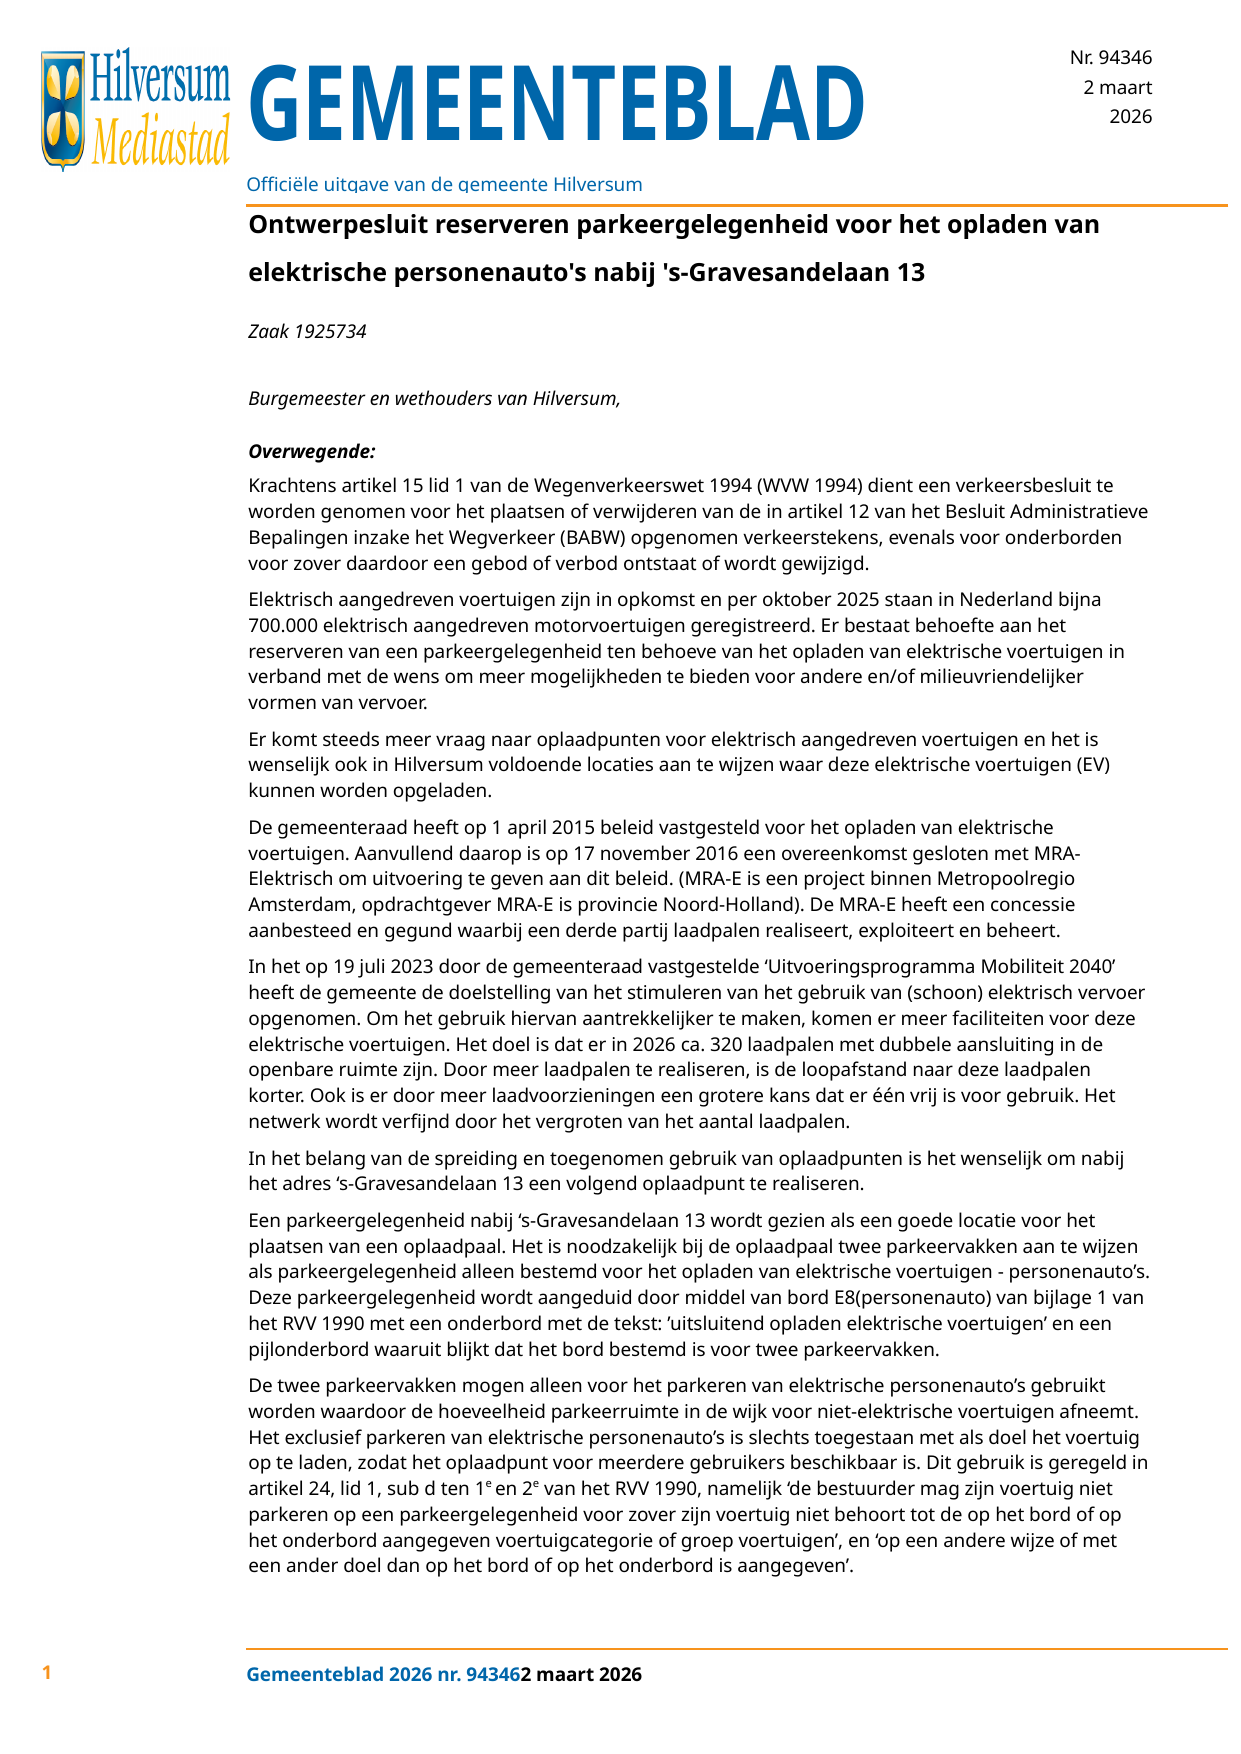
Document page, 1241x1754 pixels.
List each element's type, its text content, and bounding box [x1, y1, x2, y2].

text Zaak 1925734 [248, 318, 1152, 344]
text In het belang van de spreiding en toegenomen gebruik van oplaadpunten is het wenselijk om nabij het adres ‘s-Gravesandelaan 13 een volgend oplaadpunt te realiseren. [248, 1145, 1152, 1196]
text De twee parkeervakken mogen alleen voor het parkeren van elektrische personenauto’s gebruikt worden waardoor de hoeveelheid parkeerruimte in de wijk voor niet-elektrische voertuigen afneemt. Het exclusief parkeren van elektrische personenauto’s is slechts toegestaan met als doel het voertuig op te laden, zodat het oplaadpunt voor meerdere gebruikers beschikbaar is. Dit gebruik is geregeld in artikel 24, lid 1, sub d ten 1e en 2e van het RVV 1990, namelijk ‘de bestuurder mag zijn voertuig niet parkeren op een parkeergelegenheid voor zover zijn voertuig niet behoort tot de op het bord of op het onderbord aangegeven voertuigcategorie of groep voertuigen’, en ‘op een andere wijze of met een ander doel dan op het bord of op het onderbord is aangegeven’. [248, 1372, 1152, 1578]
text Overwegende: [248, 438, 1152, 464]
text In het op 19 juli 2023 door de gemeenteraad vastgestelde ‘Uitvoeringsprogramma Mobiliteit 2040’ heeft de gemeente de doelstelling van het stimuleren van het gebruik van (schoon) elektrisch vervoer opgenomen. Om het gebruik hiervan aantrekkelijker te maken, komen er meer faciliteiten voor deze elektrische voertuigen. Het doel is dat er in 2026 ca. 320 laadpalen met dubbele aansluiting in de openbare ruimte zijn. Door meer laadpalen te realiseren, is de loopafstand naar deze laadpalen korter. Ook is er door meer laadvoorzieningen een grotere kans dat er één vrij is voor gebruik. Het netwerk wordt verfijnd door het vergroten van het aantal laadpalen. [248, 954, 1152, 1134]
text De gemeenteraad heeft op 1 april 2015 beleid vastgesteld voor het opladen van elektrische voertuigen. Aanvullend daarop is op 17 november 2016 een overeenkomst gesloten met MRA-Elektrisch om uitvoering te geven aan dit beleid. (MRA-E is een project binnen Metropoolregio Amsterdam, opdrachtgever MRA-E is provincie Noord-Holland). De MRA-E heeft een concessie aanbesteed en gegund waarbij een derde partij laadpalen realiseert, exploiteert en beheert. [248, 814, 1152, 943]
text Krachtens artikel 15 lid 1 van de Wegenverkeerswet 1994 (WVW 1994) dient een verkeersbesluit te worden genomen voor het plaatsen of verwijderen van de in artikel 12 van het Besluit Administratieve Bepalingen inzake het Wegverkeer (BABW) opgenomen verkeerstekens, evenals voor onderborden voor zover daardoor een gebod of verbod ontstaat of wordt gewijzigd. [248, 472, 1152, 575]
text Burgemeester en wethouders van Hilversum, [248, 386, 1152, 411]
text Er komt steeds meer vraag naar oplaadpunten voor elektrisch aangedreven voertuigen en het is wenselijk ook in Hilversum voldoende locaties aan te wijzen waar deze elektrische voertuigen (EV) kunnen worden opgeladen. [248, 726, 1152, 803]
text Ontwerpesluit reserveren parkeergelegenheid voor het opladen van elektrische personenauto's nabij 's-Gravesandelaan 13 [248, 207, 1152, 288]
picture [41, 47, 231, 172]
text Elektrisch aangedreven voertuigen zijn in opkomst en per oktober 2025 staan in Nederland bijna 700.000 elektrisch aangedreven motorvoertuigen geregistreerd. Er bestaat behoefte aan het reserveren van een parkeergelegenheid ten behoeve van het opladen van elektrische voertuigen in verband met de wens om meer mogelijkheden te bieden voor andere en/of milieuvriendelijker vormen van vervoer. [248, 586, 1152, 715]
text Een parkeergelegenheid nabij ‘s-Gravesandelaan 13 wordt gezien als een goede locatie voor het plaatsen van een oplaadpaal. Het is noodzakelijk bij de oplaadpaal twee parkeervakken aan te wijzen als parkeergelegenheid alleen bestemd voor het opladen van elektrische voertuigen - personenauto’s. Deze parkeergelegenheid wordt aangeduid door middel van bord E8(personenauto) van bijlage 1 van het RVV 1990 met een onderbord met de tekst: ’uitsluitend opladen elektrische voertuigen’ en een pijlonderbord waaruit blijkt dat het bord bestemd is voor twee parkeervakken. [248, 1207, 1152, 1361]
